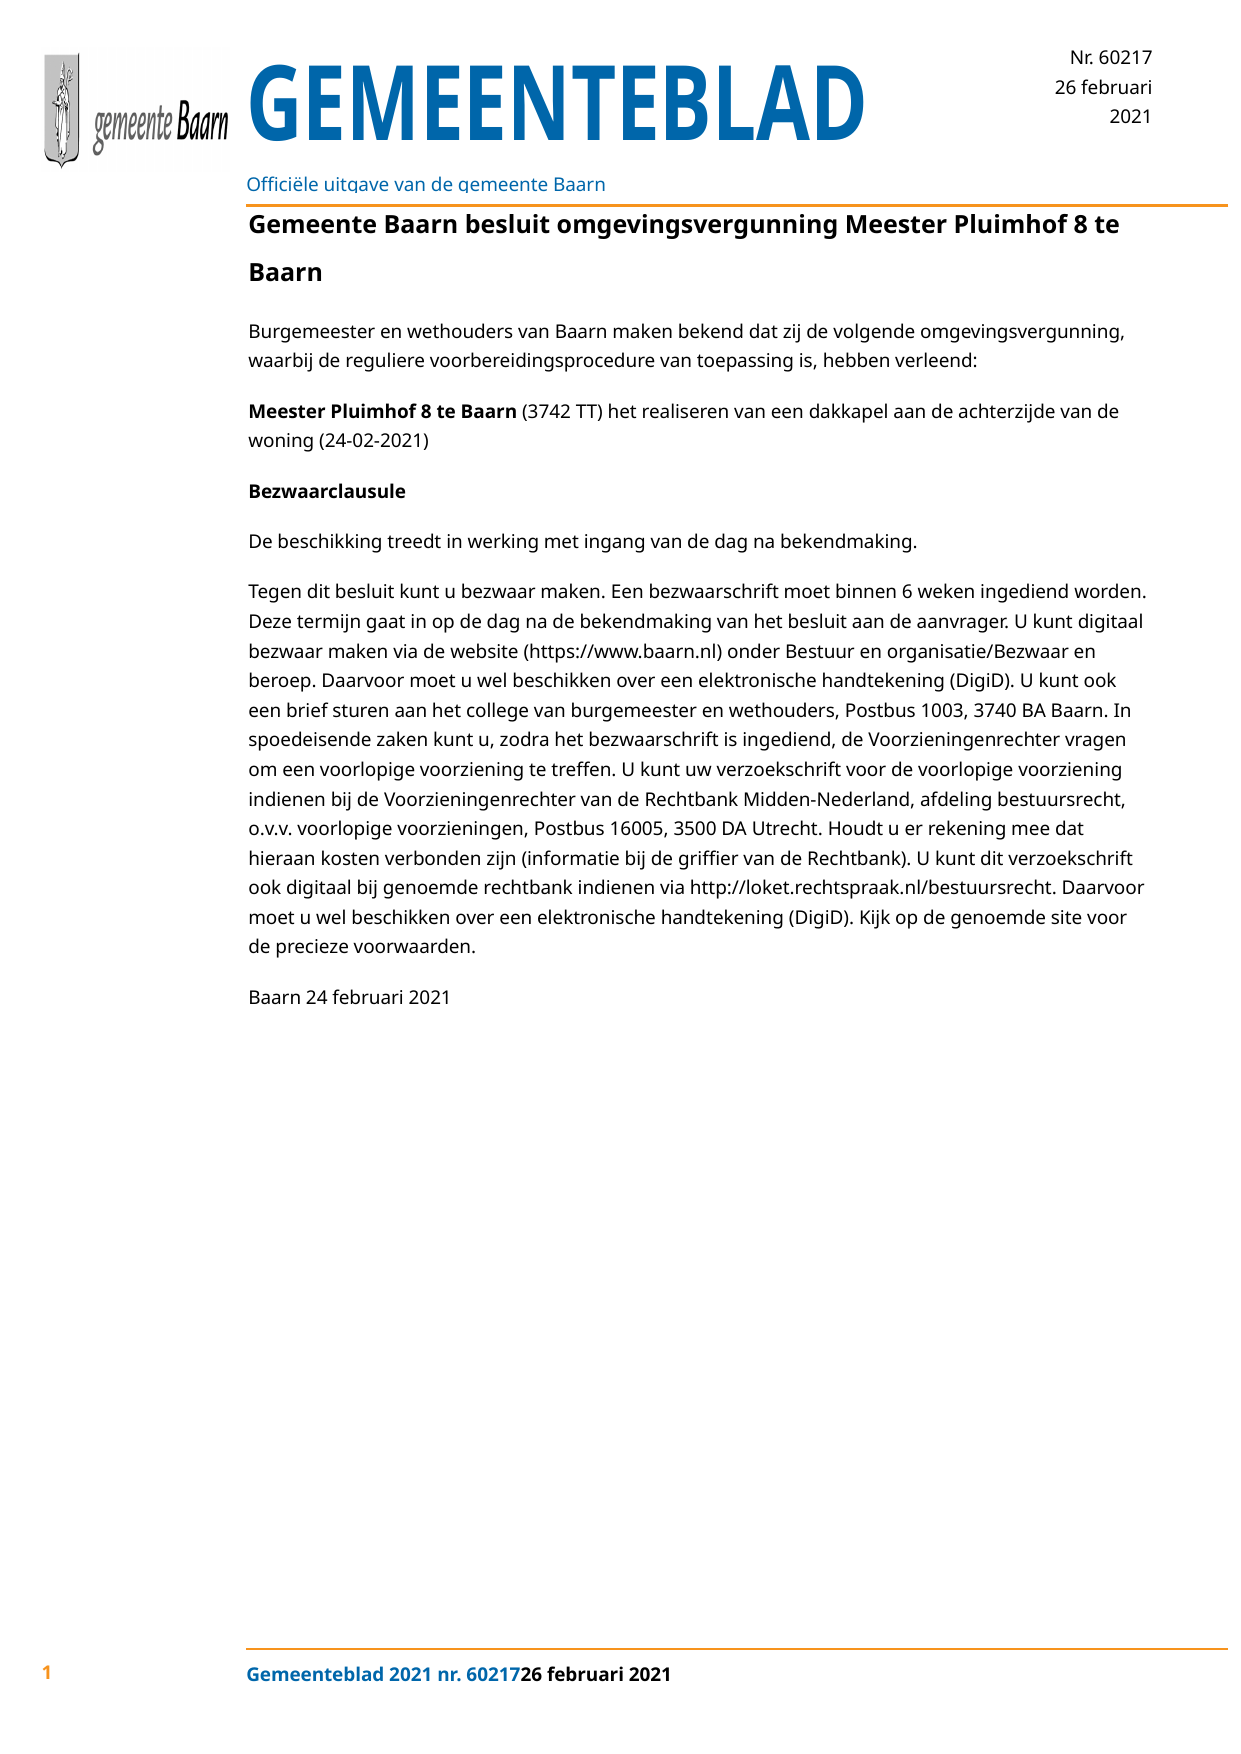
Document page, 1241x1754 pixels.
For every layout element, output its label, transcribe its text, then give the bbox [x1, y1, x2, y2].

text Meester Pluimhof 8 te Baarn (3742 TT) het realiseren van een dakkapel aan de achterzijde van de woning (24-02-2021) [248, 398, 1152, 453]
text Burgemeester en wethouders van Baarn maken bekend dat zij de volgende omgevingsvergunning, waarbij de reguliere voorbereidingsprocedure van toepassing is, hebben verleend: [248, 318, 1152, 373]
text Gemeente Baarn besluit omgevingsvergunning Meester Pluimhof 8 te Baarn [248, 207, 1152, 288]
text De beschikking treedt in werking met ingang van de dag na bekendmaking. [248, 528, 1152, 554]
text Baarn 24 februari 2021 [248, 984, 1152, 1010]
text Bezwaarclausule [248, 478, 1152, 504]
picture [41, 47, 231, 172]
text Tegen dit besluit kunt u bezwaar maken. Een bezwaarschrift moet binnen 6 weken ingediend worden. Deze termijn gaat in op de dag na de bekendmaking van het besluit aan de aanvrager. U kunt digitaal bezwaar maken via de website (https://www.baarn.nl) onder Bestuur en organisatie/Bezwaar en beroep. Daarvoor moet u wel beschikken over een elektronische handtekening (DigiD). U kunt ook een brief sturen aan het college van burgemeester en wethouders, Postbus 1003, 3740 BA Baarn. In spoedeisende zaken kunt u, zodra het bezwaarschrift is ingediend, de Voorzieningenrechter vragen om een voorlopige voorziening te treffen. U kunt uw verzoekschrift voor de voorlopige voorziening indienen bij de Voorzieningenrechter van de Rechtbank Midden-Nederland, afdeling bestuursrecht, o.v.v. voorlopige voorzieningen, Postbus 16005, 3500 DA Utrecht. Houdt u er rekening mee dat hieraan kosten verbonden zijn (informatie bij de griffier van de Rechtbank). U kunt dit verzoekschrift ook digitaal bij genoemde rechtbank indienen via http://loket.rechtspraak.nl/bestuursrecht. Daarvoor moet u wel beschikken over een elektronische handtekening (DigiD). Kijk op de genoemde site voor de precieze voorwaarden. [248, 579, 1152, 959]
